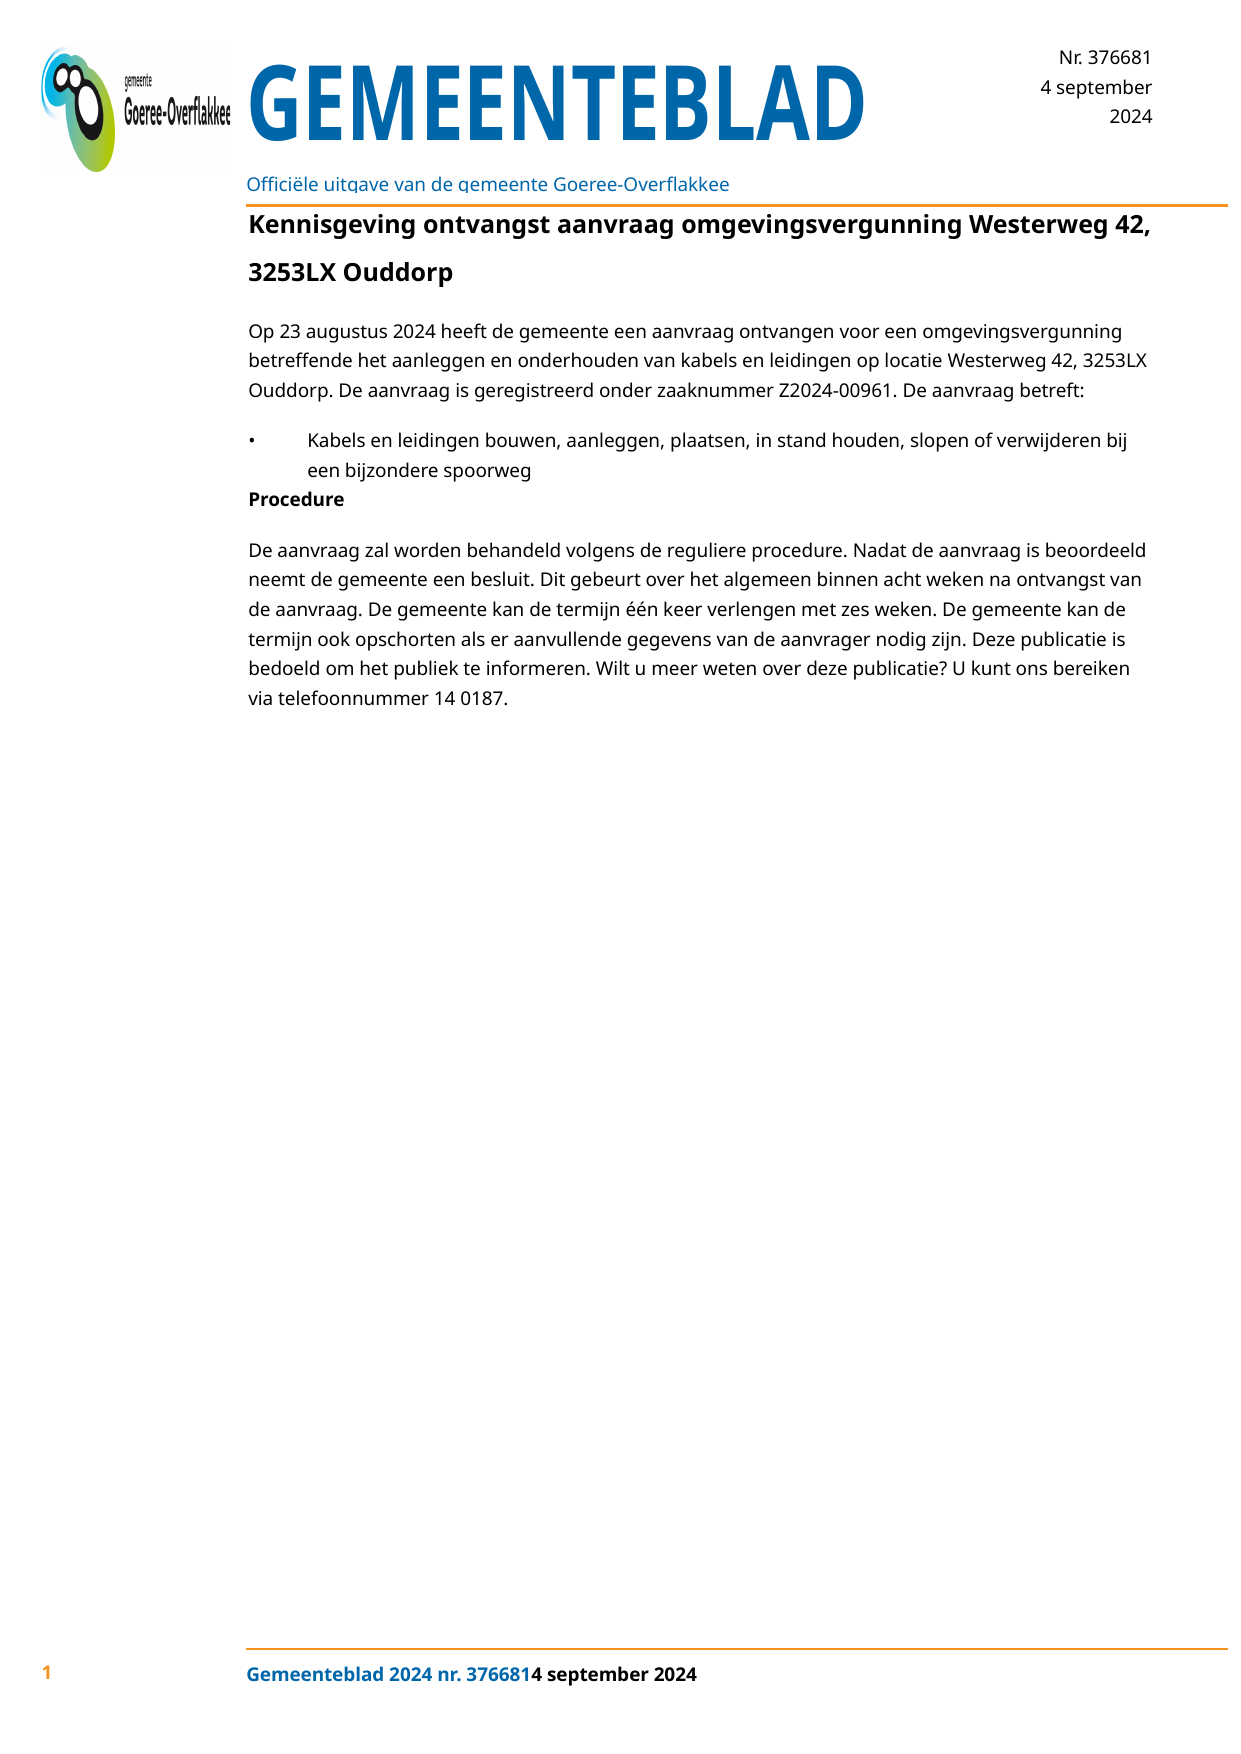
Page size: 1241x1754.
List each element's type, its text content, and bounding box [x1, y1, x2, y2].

text Kennisgeving ontvangst aanvraag omgevingsvergunning Westerweg 42, 3253LX Ouddorp [248, 207, 1152, 288]
text De aanvraag zal worden behandeld volgens de reguliere procedure. Nadat de aanvraag is beoordeeld neemt de gemeente een besluit. Dit gebeurt over het algemeen binnen acht weken na ontvangst van de aanvraag. De gemeente kan de termijn één keer verlengen met zes weken. De gemeente kan de termijn ook opschorten als er aanvullende gegevens van de aanvrager nodig zijn. Deze publicatie is bedoeld om het publiek te informeren. Wilt u meer weten over deze publicatie? U kunt ons bereiken via telefoonnummer 14 0187. [248, 537, 1152, 711]
text Procedure [248, 487, 1152, 512]
list Kabels en leidingen bouwen, aanleggen, plaatsen, in stand houden, slopen of verwijderen bij een bijzondere spoorweg [248, 427, 1152, 483]
text Op 23 augustus 2024 heeft de gemeente een aanvraag ontvangen voor een omgevingsvergunning betreffende het aanleggen en onderhouden van kabels en leidingen op locatie Westerweg 42, 3253LX Ouddorp. De aanvraag is geregistreerd onder zaaknummer Z2024-00961. De aanvraag betreft: [248, 318, 1152, 403]
picture [41, 47, 231, 172]
